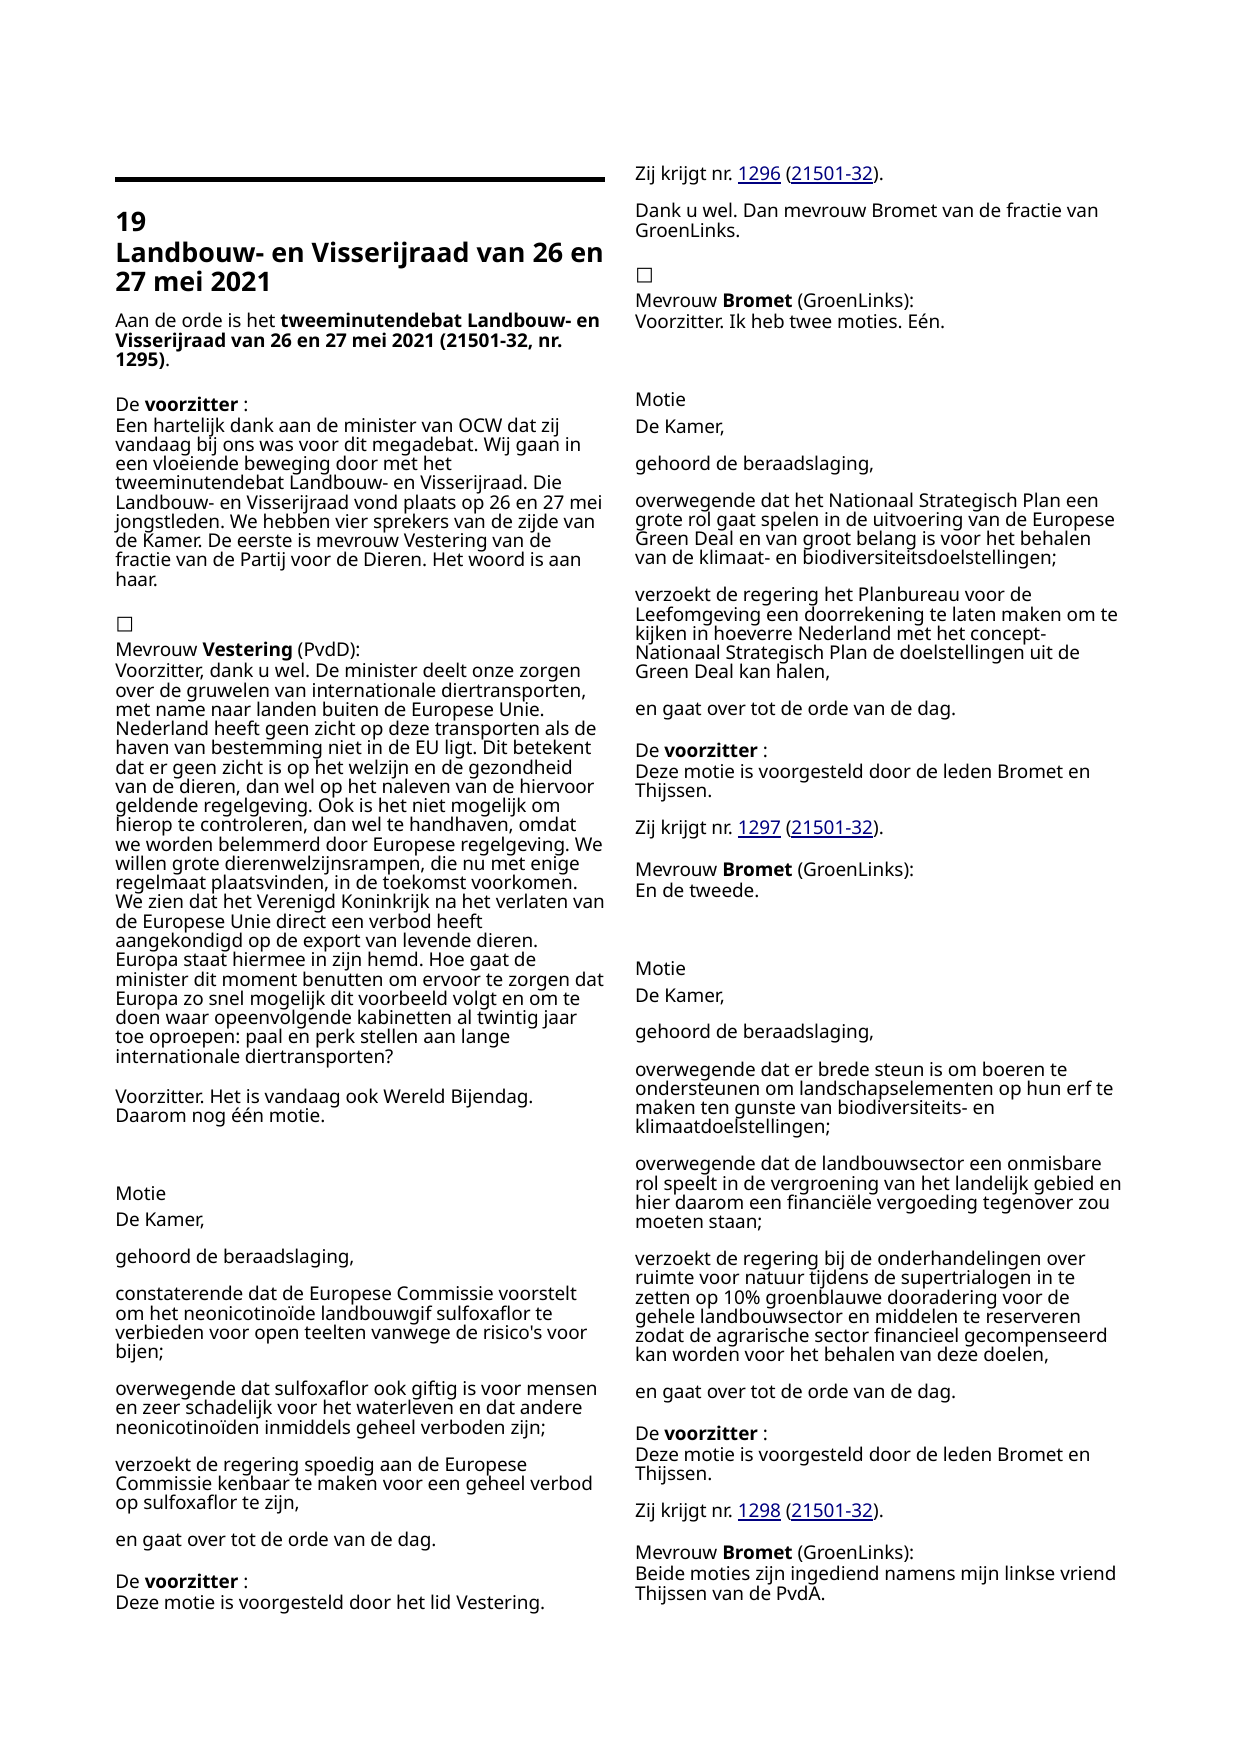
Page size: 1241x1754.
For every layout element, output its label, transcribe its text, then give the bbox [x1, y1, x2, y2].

text Zij krijgt nr. 1298 (21501-32). [635, 1502, 1125, 1522]
text Deze motie is voorgesteld door het lid Vestering. [115, 1594, 605, 1613]
text Motie [115, 1180, 605, 1205]
text Aan de orde is het tweeminutendebat Landbouw- en Visserijraad van 26 en 27 mei 2021 (21501-32, nr. 1295). [115, 312, 605, 370]
text Voorzitter. Het is vandaag ook Wereld Bijendag. Daarom nog één motie. [115, 1088, 605, 1126]
text Een hartelijk dank aan de minister van OCW dat zij vandaag bij ons was voor dit megadebat. Wij gaan in een vloeiende beweging door met het tweeminutendebat Landbouw- en Visserijraad. Die Landbouw- en Visserijraad vond plaats op 26 en 27 mei jongstleden. We hebben vier sprekers van de zijde van de Kamer. De eerste is mevrouw Vestering van de fractie van de Partij voor de Dieren. Het woord is aan haar. [115, 417, 605, 590]
text Deze motie is voorgesteld door de leden Bromet en Thijssen. [635, 763, 1125, 802]
text Mevrouw Bromet (GroenLinks): [635, 856, 1125, 882]
text overwegende dat de landbouwsector een onmisbare rol speelt in de vergroening van het landelijk gebied en hier daarom een financiële vergoeding tegenover zou moeten staan; [635, 1155, 1125, 1232]
text en gaat over tot de orde van de dag. [635, 1383, 1125, 1403]
text overwegende dat sulfoxaflor ook giftig is voor mensen en zeer schadelijk voor het waterleven en dat andere neonicotinoïden inmiddels geheel verboden zijn; [115, 1380, 605, 1438]
text verzoekt de regering het Planbureau voor de Leefomgeving een doorrekening te laten maken om te kijken in hoeverre Nederland met het concept-Nationaal Strategisch Plan de doelstellingen uit de Green Deal kan halen, [635, 586, 1125, 683]
text ⬜ [115, 611, 605, 637]
text gehoord de beraadslaging, [115, 1248, 605, 1268]
text en gaat over tot de orde van de dag. [115, 1531, 605, 1550]
text Mevrouw Vestering (PvdD): [115, 637, 605, 662]
text en gaat over tot de orde van de dag. [635, 700, 1125, 720]
text Dank u wel. Dan mevrouw Bromet van de fractie van GroenLinks. [635, 202, 1125, 241]
text De Kamer, [635, 987, 1125, 1006]
text Voorzitter, dank u wel. De minister deelt onze zorgen over de gruwelen van internationale diertransporten, met name naar landen buiten de Europese Unie. Nederland heeft geen zicht op deze transporten als de haven van bestemming niet in de EU ligt. Dit betekent dat er geen zicht is op het welzijn en de gezondheid van de dieren, dan wel op het naleven van de hiervoor geldende regelgeving. Ook is het niet mogelijk om hierop te controleren, dan wel te handhaven, omdat we worden belemmerd door Europese regelgeving. We willen grote dierenwelzijnsrampen, die nu met enige regelmaat plaatsvinden, in de toekomst voorkomen. We zien dat het Verenigd Koninkrijk na het verlaten van de Europese Unie direct een verbod heeft aangekondigd op de export van levende dieren. Europa staat hiermee in zijn hemd. Hoe gaat de minister dit moment benutten om ervoor te zorgen dat Europa zo snel mogelijk dit voorbeeld volgt en om te doen waar opeenvolgende kabinetten al twintig jaar toe oproepen: paal en perk stellen aan lange internationale diertransporten? [115, 662, 605, 1067]
text gehoord de beraadslaging, [635, 454, 1125, 474]
text Mevrouw Bromet (GroenLinks): [635, 1539, 1125, 1565]
text De voorzitter : [115, 391, 605, 417]
text ⬜ [635, 262, 1125, 287]
text Zij krijgt nr. 1297 (21501-32). [635, 819, 1125, 839]
text 19 [115, 203, 605, 239]
text De Kamer, [635, 418, 1125, 437]
text Voorzitter. Ik heb twee moties. Eén. [635, 313, 1125, 332]
text Landbouw- en Visserijraad van 26 en 27 mei 2021 [115, 239, 605, 312]
text Mevrouw Bromet (GroenLinks): [635, 287, 1125, 313]
text De voorzitter : [635, 1420, 1125, 1446]
text De Kamer, [115, 1211, 605, 1231]
text overwegende dat het Nationaal Strategisch Plan een grote rol gaat spelen in de uitvoering van de Europese Green Deal en van groot belang is voor het behalen van de klimaat- en biodiversiteitsdoelstellingen; [635, 492, 1125, 569]
text De voorzitter : [635, 737, 1125, 763]
text Beide moties zijn ingediend namens mijn linkse vriend Thijssen van de PvdA. [635, 1565, 1125, 1604]
text verzoekt de regering spoedig aan de Europese Commissie kenbaar te maken voor een geheel verbod op sulfoxaflor te zijn, [115, 1456, 605, 1513]
text Zij krijgt nr. 1296 (21501-32). [635, 165, 1125, 184]
text De voorzitter : [115, 1568, 605, 1594]
text gehoord de beraadslaging, [635, 1023, 1125, 1043]
text constaterende dat de Europese Commissie voorstelt om het neonicotinoïde landbouwgif sulfoxaflor te verbieden voor open teelten vanwege de risico's voor bijen; [115, 1285, 605, 1362]
text Motie [635, 386, 1125, 412]
text verzoekt de regering bij de onderhandelingen over ruimte voor natuur tijdens de supertrialogen in te zetten op 10% groenblauwe dooradering voor de gehele landbouwsector en middelen te reserveren zodat de agrarische sector financieel gecompenseerd kan worden voor het behalen van deze doelen, [635, 1250, 1125, 1366]
text overwegende dat er brede steun is om boeren te ondersteunen om landschapselementen op hun erf te maken ten gunste van biodiversiteits- en klimaatdoelstellingen; [635, 1061, 1125, 1138]
text En de tweede. [635, 882, 1125, 901]
text Motie [635, 955, 1125, 981]
text Deze motie is voorgesteld door de leden Bromet en Thijssen. [635, 1446, 1125, 1485]
